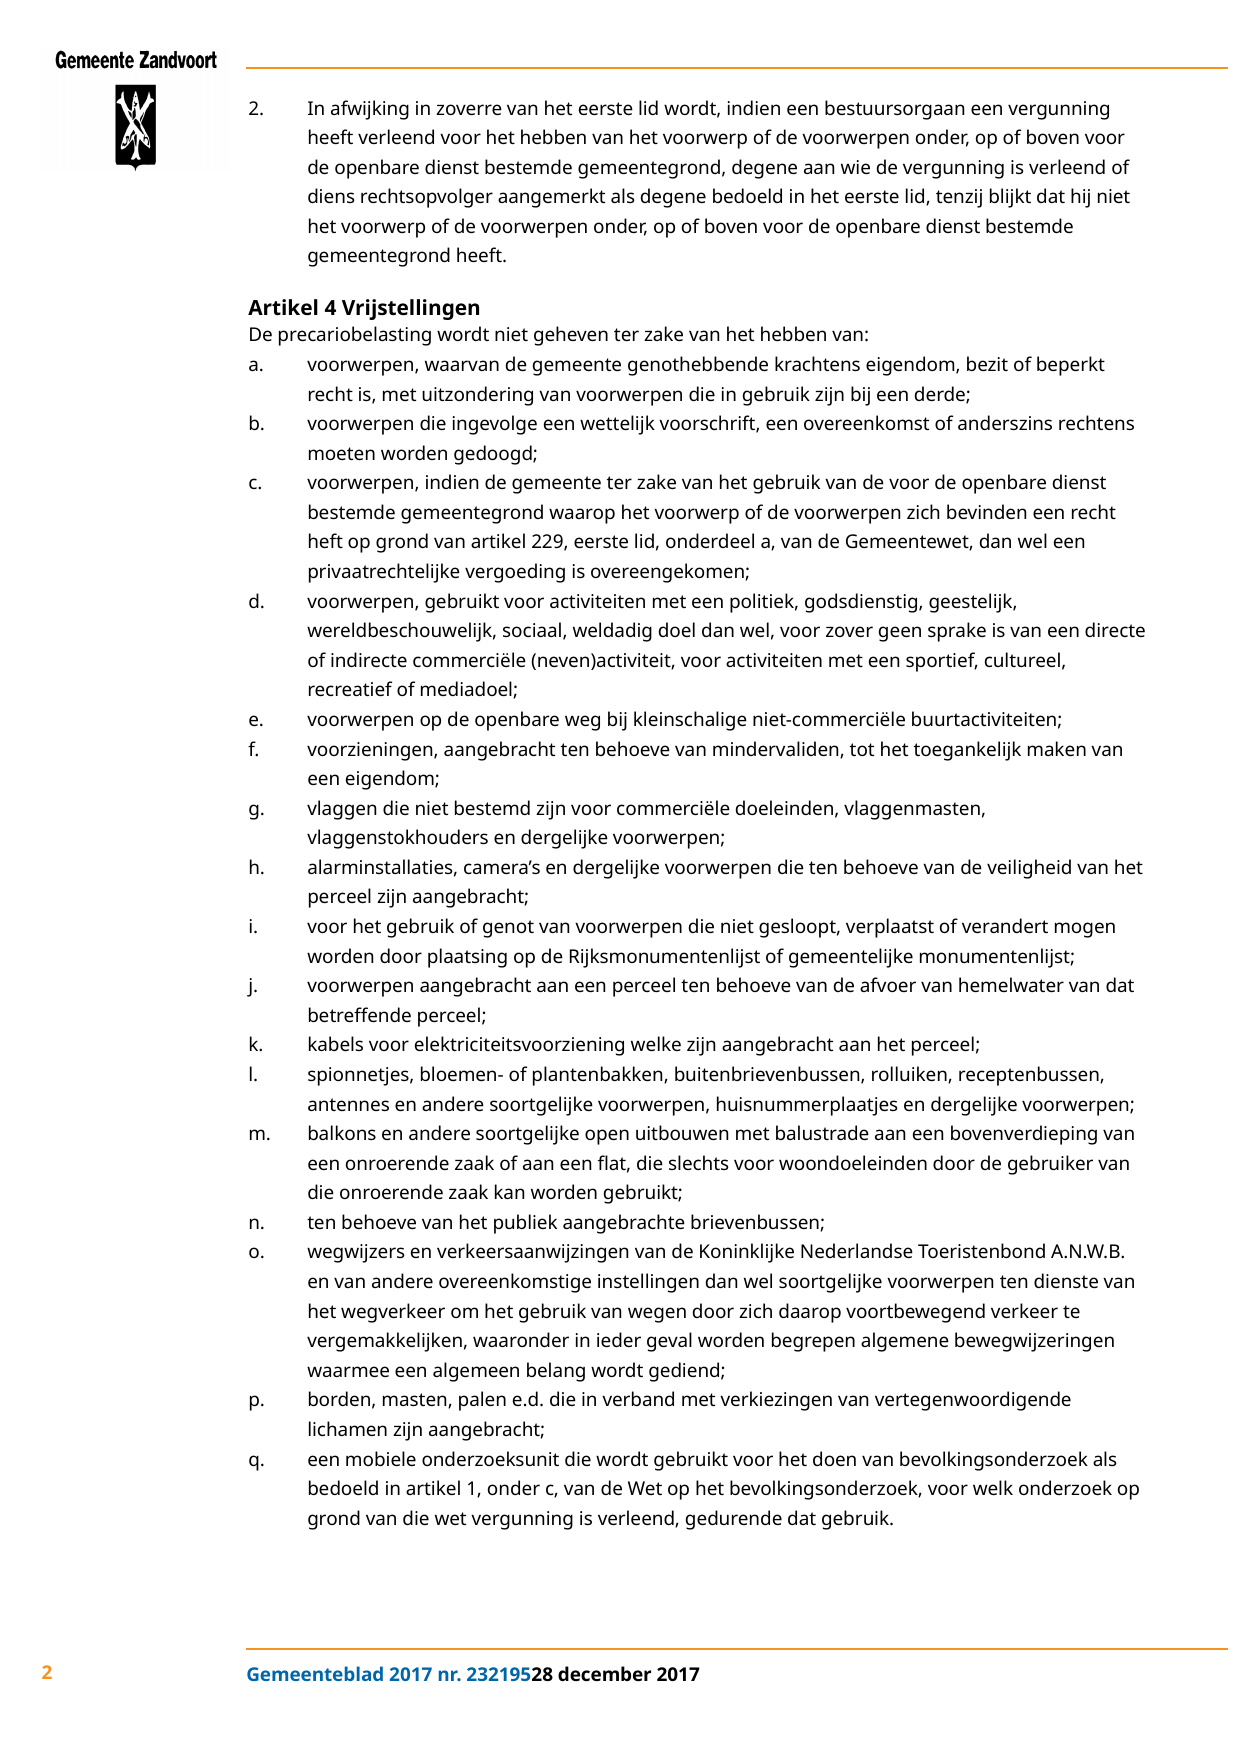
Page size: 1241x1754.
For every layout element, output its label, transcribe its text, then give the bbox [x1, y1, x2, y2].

list wegwijzers en verkeersaanwijzingen van de Koninklijke Nederlandse Toeristenbond A.N.W.B. en van andere overeenkomstige instellingen dan wel soortgelijke voorwerpen ten dienste van het wegverkeer om het gebruik van wegen door zich daarop voortbewegend verkeer te vergemakkelijken, waaronder in ieder geval worden begrepen algemene bewegwijzeringen waarmee een algemeen belang wordt gediend; [248, 1239, 1152, 1383]
list voorwerpen, waarvan de gemeente genothebbende krachtens eigendom, bezit of beperkt recht is, met uitzondering van voorwerpen die in gebruik zijn bij een derde; [248, 351, 1152, 406]
list een mobiele onderzoeksunit die wordt gebruikt voor het doen van bevolkingsonderzoek als bedoeld in artikel 1, onder c, van de Wet op het bevolkingsonderzoek, voor welk onderzoek op grond van die wet vergunning is verleend, gedurende dat gebruik. [248, 1446, 1152, 1531]
list balkons en andere soortgelijke open uitbouwen met balustrade aan een bovenverdieping van een onroerende zaak of aan een flat, die slechts voor woondoeleinden door de gebruiker van die onroerende zaak kan worden gebruikt; [248, 1120, 1152, 1205]
list voor het gebruik of genot van voorwerpen die niet gesloopt, verplaatst of verandert mogen worden door plaatsing op de Rijksmonumentenlijst of gemeentelijke monumentenlijst; [248, 913, 1152, 968]
list voorwerpen op de openbare weg bij kleinschalige niet-commerciële buurtactiviteiten; [248, 706, 1152, 732]
list spionnetjes, bloemen- of plantenbakken, buitenbrievenbussen, rolluiken, receptenbussen, antennes en andere soortgelijke voorwerpen, huisnummerplaatjes en dergelijke voorwerpen; [248, 1061, 1152, 1116]
list kabels voor elektriciteitsvoorziening welke zijn aangebracht aan het perceel; [248, 1032, 1152, 1057]
list In afwijking in zoverre van het eerste lid wordt, indien een bestuursorgaan een vergunning heeft verleend voor het hebben van het voorwerp of de voorwerpen onder, op of boven voor de openbare dienst bestemde gemeentegrond, degene aan wie de vergunning is verleend of diens rechtsopvolger aangemerkt als degene bedoeld in het eerste lid, tenzij blijkt dat hij niet het voorwerp of de voorwerpen onder, op of boven voor de openbare dienst bestemde gemeentegrond heeft. [248, 95, 1152, 268]
picture [41, 47, 231, 172]
text Artikel 4 Vrijstellingen [248, 293, 1152, 322]
list voorwerpen die ingevolge een wettelijk voorschrift, een overeenkomst of anderszins rechtens moeten worden gedoogd; [248, 410, 1152, 466]
list vlaggen die niet bestemd zijn voor commerciële doeleinden, vlaggenmasten, vlaggenstokhouders en dergelijke voorwerpen; [248, 795, 1152, 850]
list alarminstallaties, camera’s en dergelijke voorwerpen die ten behoeve van de veiligheid van het perceel zijn aangebracht; [248, 854, 1152, 909]
list borden, masten, palen e.d. die in verband met verkiezingen van vertegenwoordigende lichamen zijn aangebracht; [248, 1387, 1152, 1442]
list voorwerpen aangebracht aan een perceel ten behoeve van de afvoer van hemelwater van dat betreffende perceel; [248, 972, 1152, 1028]
list ten behoeve van het publiek aangebrachte brievenbussen; [248, 1209, 1152, 1235]
list voorwerpen, gebruikt voor activiteiten met een politiek, godsdienstig, geestelijk, wereldbeschouwelijk, sociaal, weldadig doel dan wel, voor zover geen sprake is van een directe of indirecte commerciële (neven)activiteit, voor activiteiten met een sportief, cultureel, recreatief of mediadoel; [248, 588, 1152, 702]
list voorwerpen, indien de gemeente ter zake van het gebruik van de voor de openbare dienst bestemde gemeentegrond waarop het voorwerp of de voorwerpen zich bevinden een recht heft op grond van artikel 229, eerste lid, onderdeel a, van de Gemeentewet, dan wel een privaatrechtelijke vergoeding is overeengekomen; [248, 469, 1152, 584]
text De precariobelasting wordt niet geheven ter zake van het hebben van: [248, 322, 1152, 347]
list voorzieningen, aangebracht ten behoeve van mindervaliden, tot het toegankelijk maken van een eigendom; [248, 736, 1152, 791]
